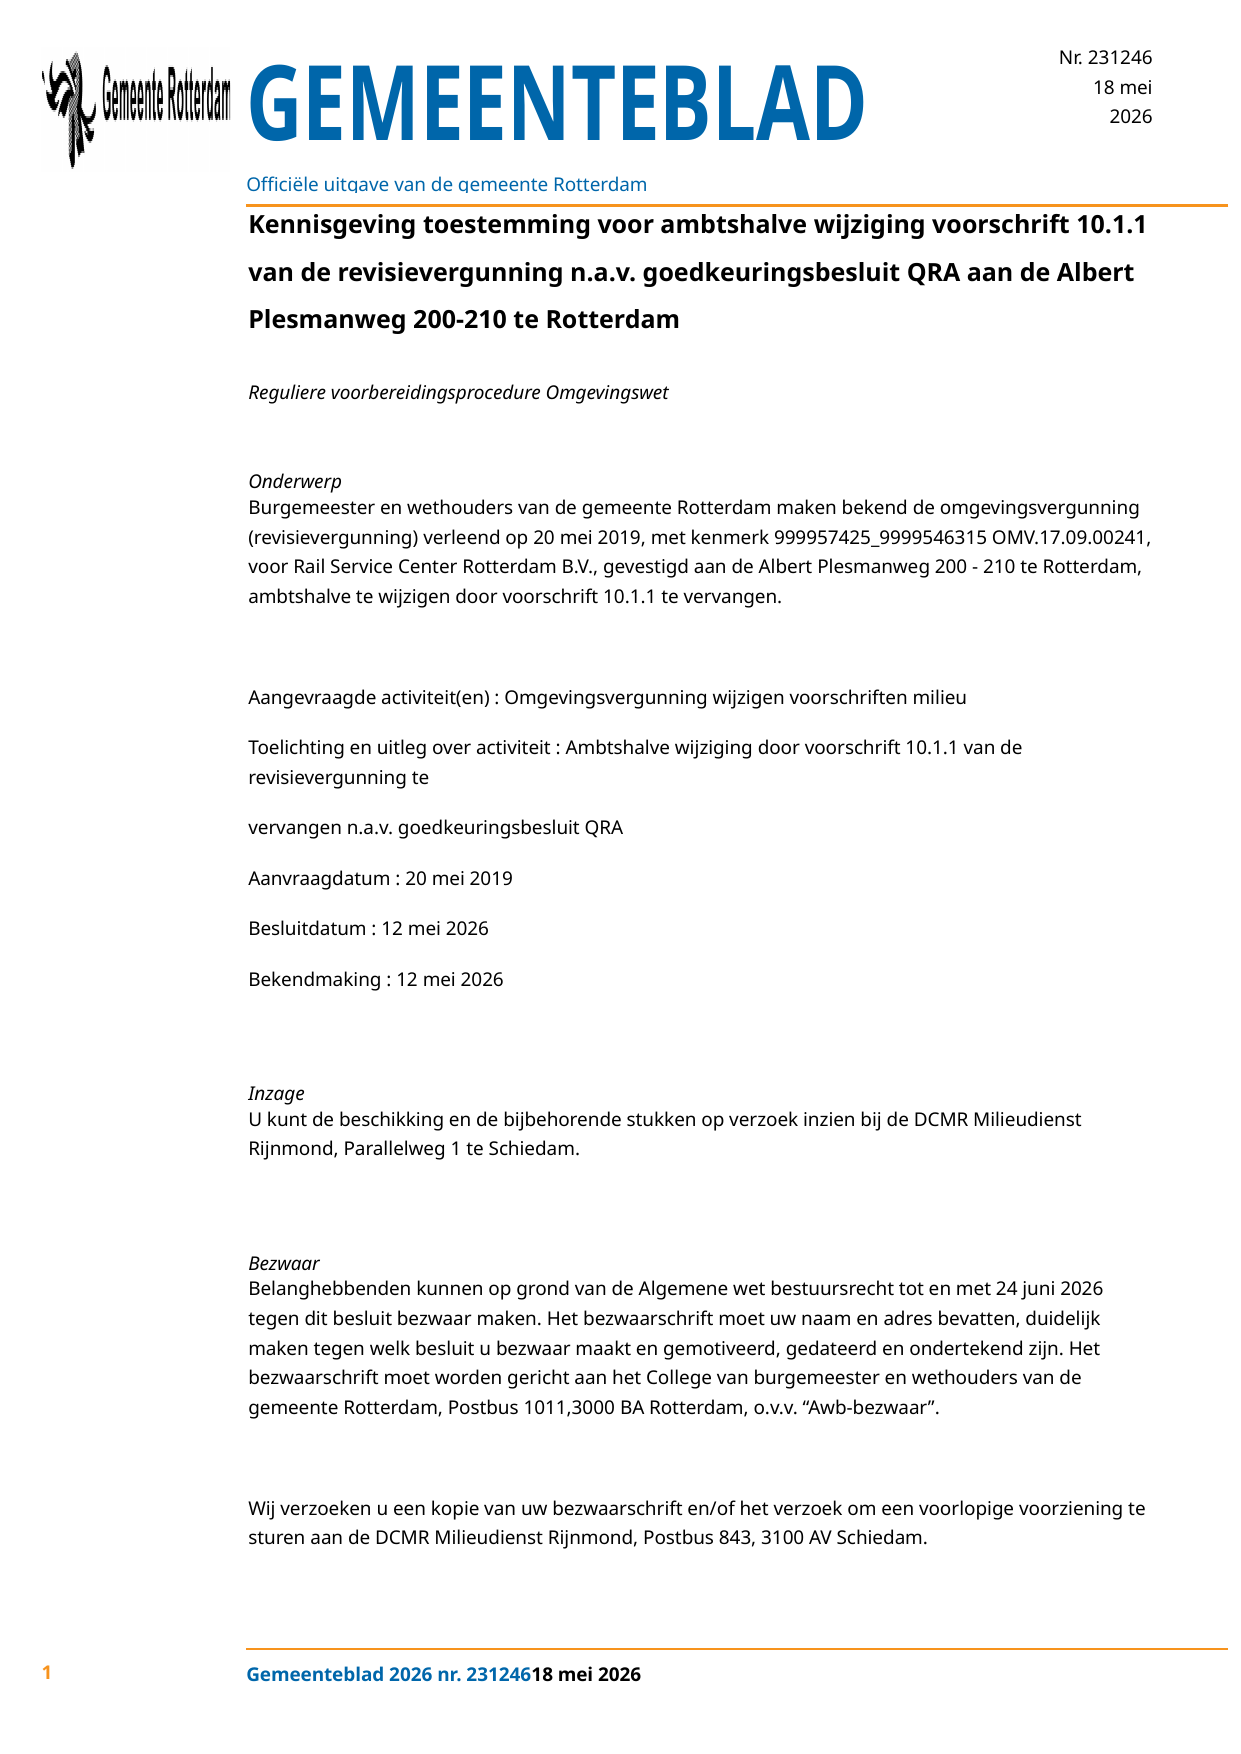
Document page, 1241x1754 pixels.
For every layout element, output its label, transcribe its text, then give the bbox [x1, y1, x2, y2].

text U kunt de beschikking en de bijbehorende stukken op verzoek inzien bij de DCMR Milieudienst Rijnmond, Parallelweg 1 te Schiedam. [248, 1106, 1152, 1161]
text Onderwerp [248, 469, 1152, 494]
text Reguliere voorbereidingsprocedure Omgevingswet [248, 379, 1152, 405]
text Toelichting en uitleg over activiteit : Ambtshalve wijziging door voorschrift 10.1.1 van de revisievergunning te [248, 734, 1152, 790]
picture [41, 47, 231, 172]
text Bezwaar [248, 1250, 1152, 1276]
text Kennisgeving toestemming voor ambtshalve wijziging voorschrift 10.1.1 van de revisievergunning n.a.v. goedkeuringsbesluit QRA aan de Albert Plesmanweg 200-210 te Rotterdam [248, 207, 1152, 336]
text Burgemeester en wethouders van de gemeente Rotterdam maken bekend de omgevingsvergunning (revisievergunning) verleend op 20 mei 2019, met kenmerk 999957425_9999546315 OMV.17.09.00241, voor Rail Service Center Rotterdam B.V., gevestigd aan de Albert Plesmanweg 200 - 210 te Rotterdam, ambtshalve te wijzigen door voorschrift 10.1.1 te vervangen. [248, 494, 1152, 609]
text Aanvraagdatum : 20 mei 2019 [248, 865, 1152, 891]
text vervangen n.a.v. goedkeuringsbesluit QRA [248, 814, 1152, 840]
text Bekendmaking : 12 mei 2026 [248, 966, 1152, 991]
text Inzage [248, 1080, 1152, 1106]
text Wij verzoeken u een kopie van uw bezwaarschrift en/of het verzoek om een voorlopige voorziening te sturen aan de DCMR Milieudienst Rijnmond, Postbus 843, 3100 AV Schiedam. [248, 1495, 1152, 1550]
text Belanghebbenden kunnen op grond van de Algemene wet bestuursrecht tot en met 24 juni 2026 tegen dit besluit bezwaar maken. Het bezwaarschrift moet uw naam en adres bevatten, duidelijk maken tegen welk besluit u bezwaar maakt en gemotiveerd, gedateerd en ondertekend zijn. Het bezwaarschrift moet worden gericht aan het College van burgemeester en wethouders van de gemeente Rotterdam, Postbus 1011,3000 BA Rotterdam, o.v.v. “Awb-bezwaar”. [248, 1276, 1152, 1419]
text Aangevraagde activiteit(en) : Omgevingsvergunning wijzigen voorschriften milieu [248, 684, 1152, 710]
text Besluitdatum : 12 mei 2026 [248, 915, 1152, 941]
